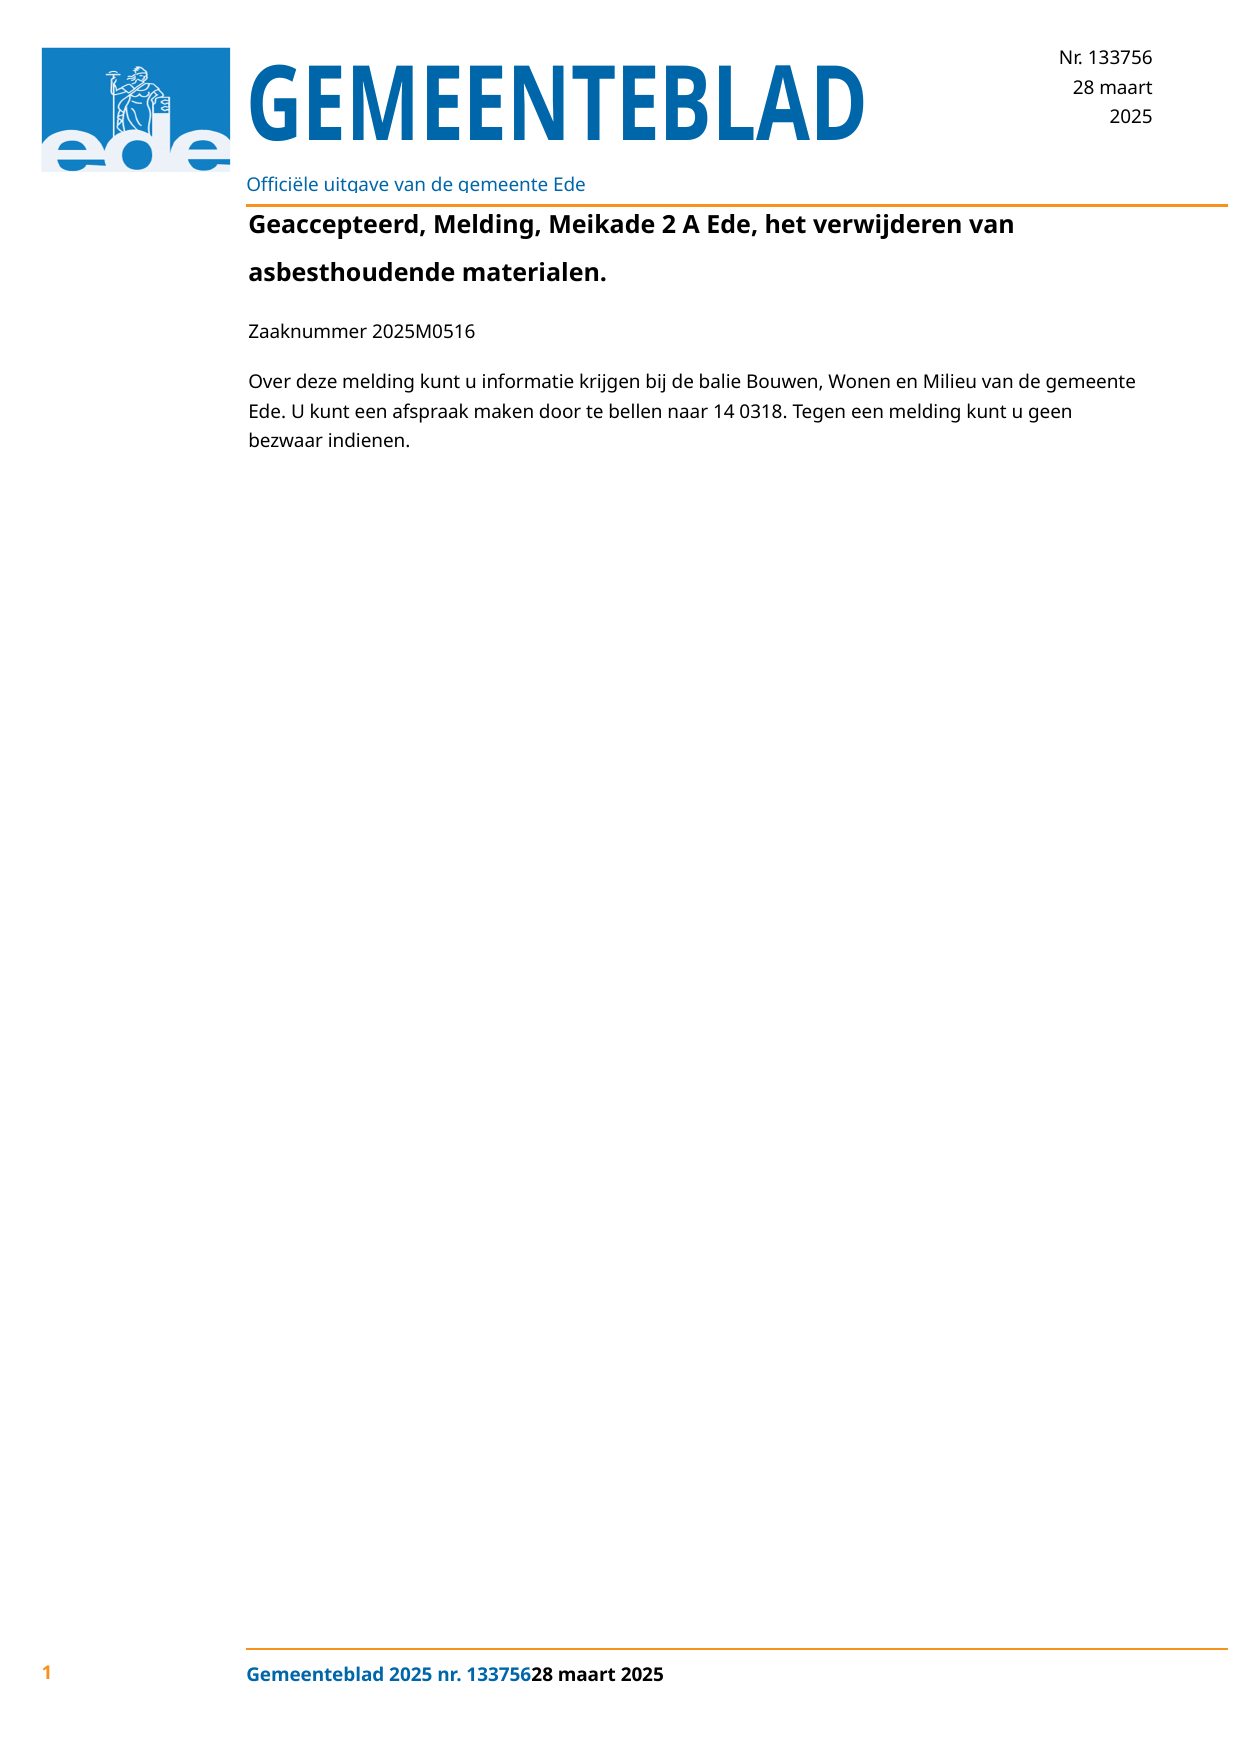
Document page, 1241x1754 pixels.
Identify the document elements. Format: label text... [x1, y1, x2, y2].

text Geaccepteerd, Melding, Meikade 2 A Ede, het verwijderen van asbesthoudende materialen. [248, 207, 1152, 288]
picture [41, 47, 231, 172]
text Over deze melding kunt u informatie krijgen bij de balie Bouwen, Wonen en Milieu van de gemeente Ede. U kunt een afspraak maken door te bellen naar 14 0318. Tegen een melding kunt u geen bezwaar indienen. [248, 368, 1152, 453]
text Zaaknummer 2025M0516 [248, 318, 1152, 344]
